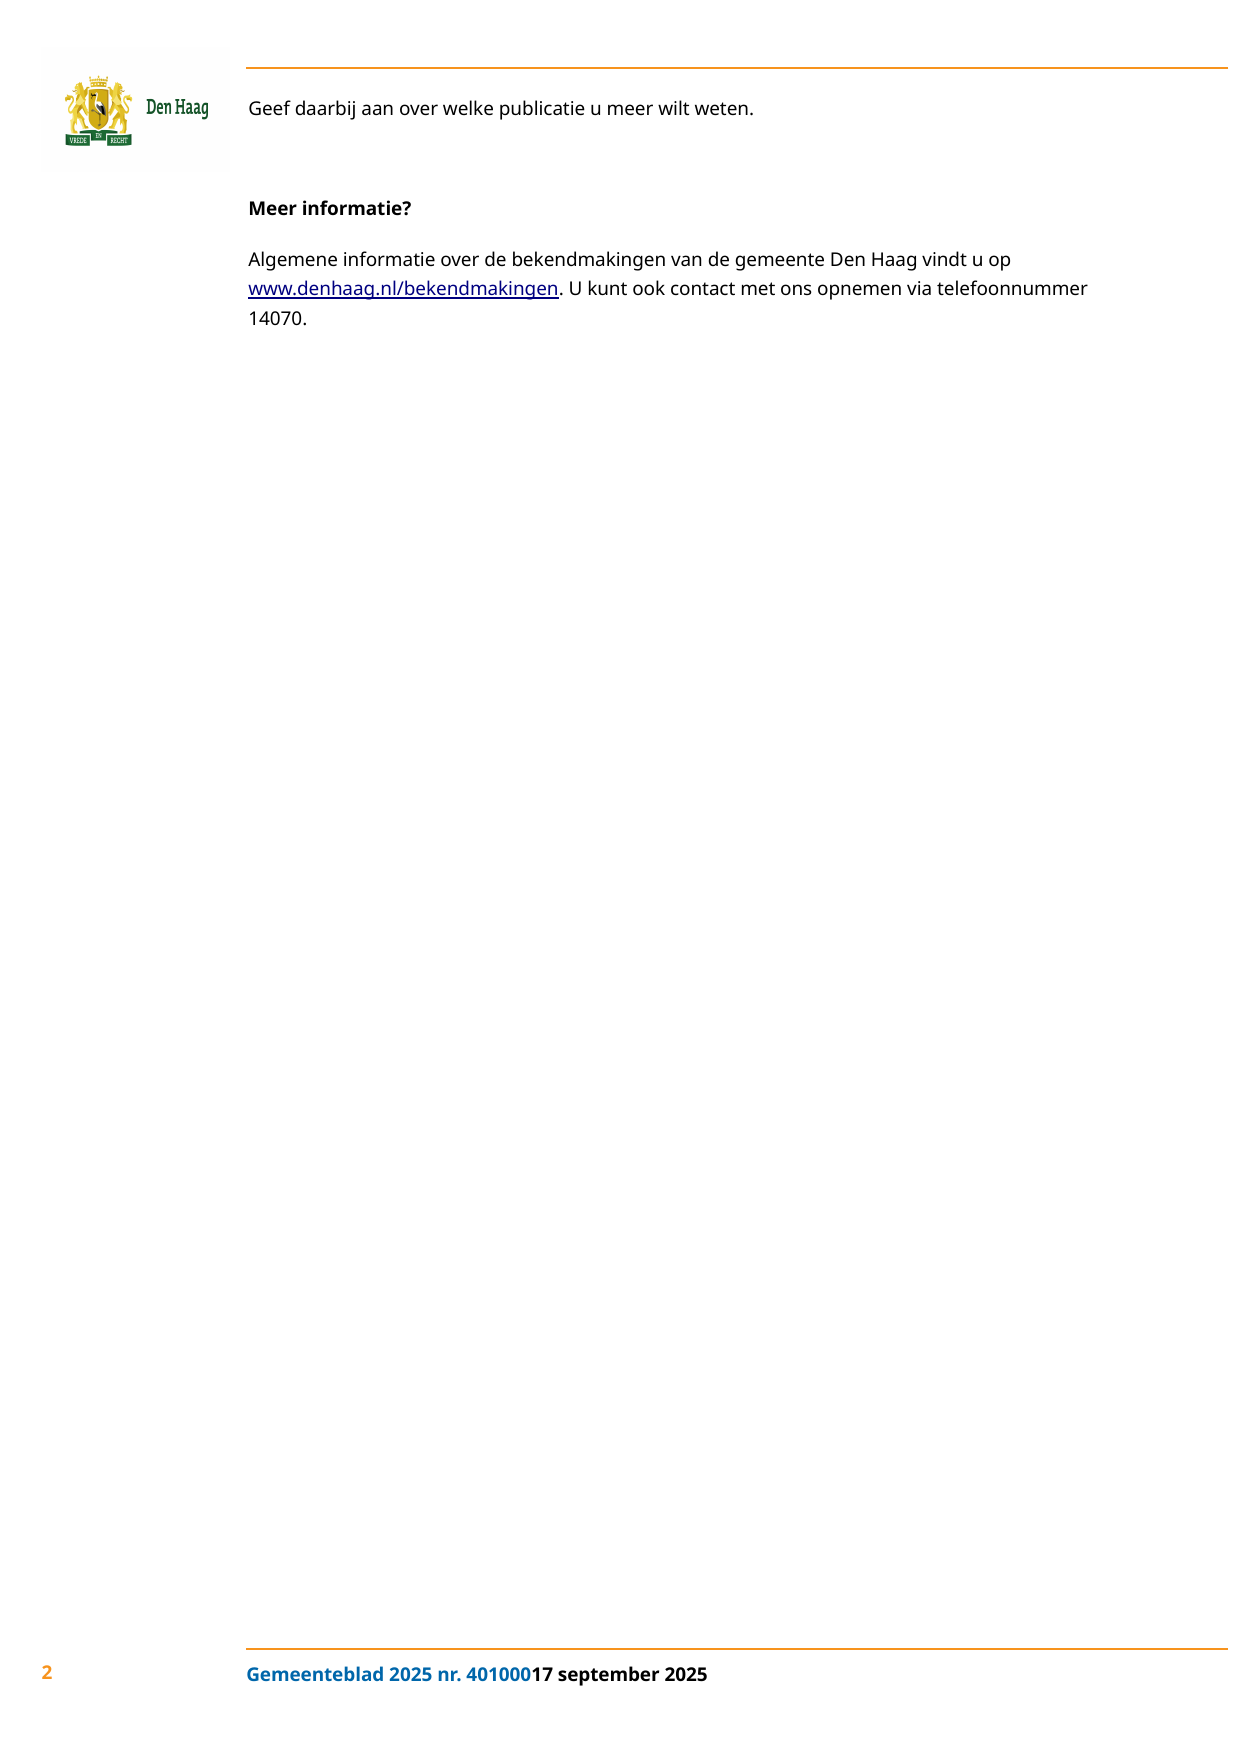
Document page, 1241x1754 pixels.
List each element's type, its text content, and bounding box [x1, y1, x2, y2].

text Meer informatie? [248, 196, 1152, 221]
text Algemene informatie over de bekendmakingen van de gemeente Den Haag vindt u op www.denhaag.nl/bekendmakingen. U kunt ook contact met ons opnemen via telefoonnummer 14070. [248, 246, 1152, 331]
text Geef daarbij aan over welke publicatie u meer wilt weten. [248, 95, 1152, 121]
picture [41, 47, 231, 172]
